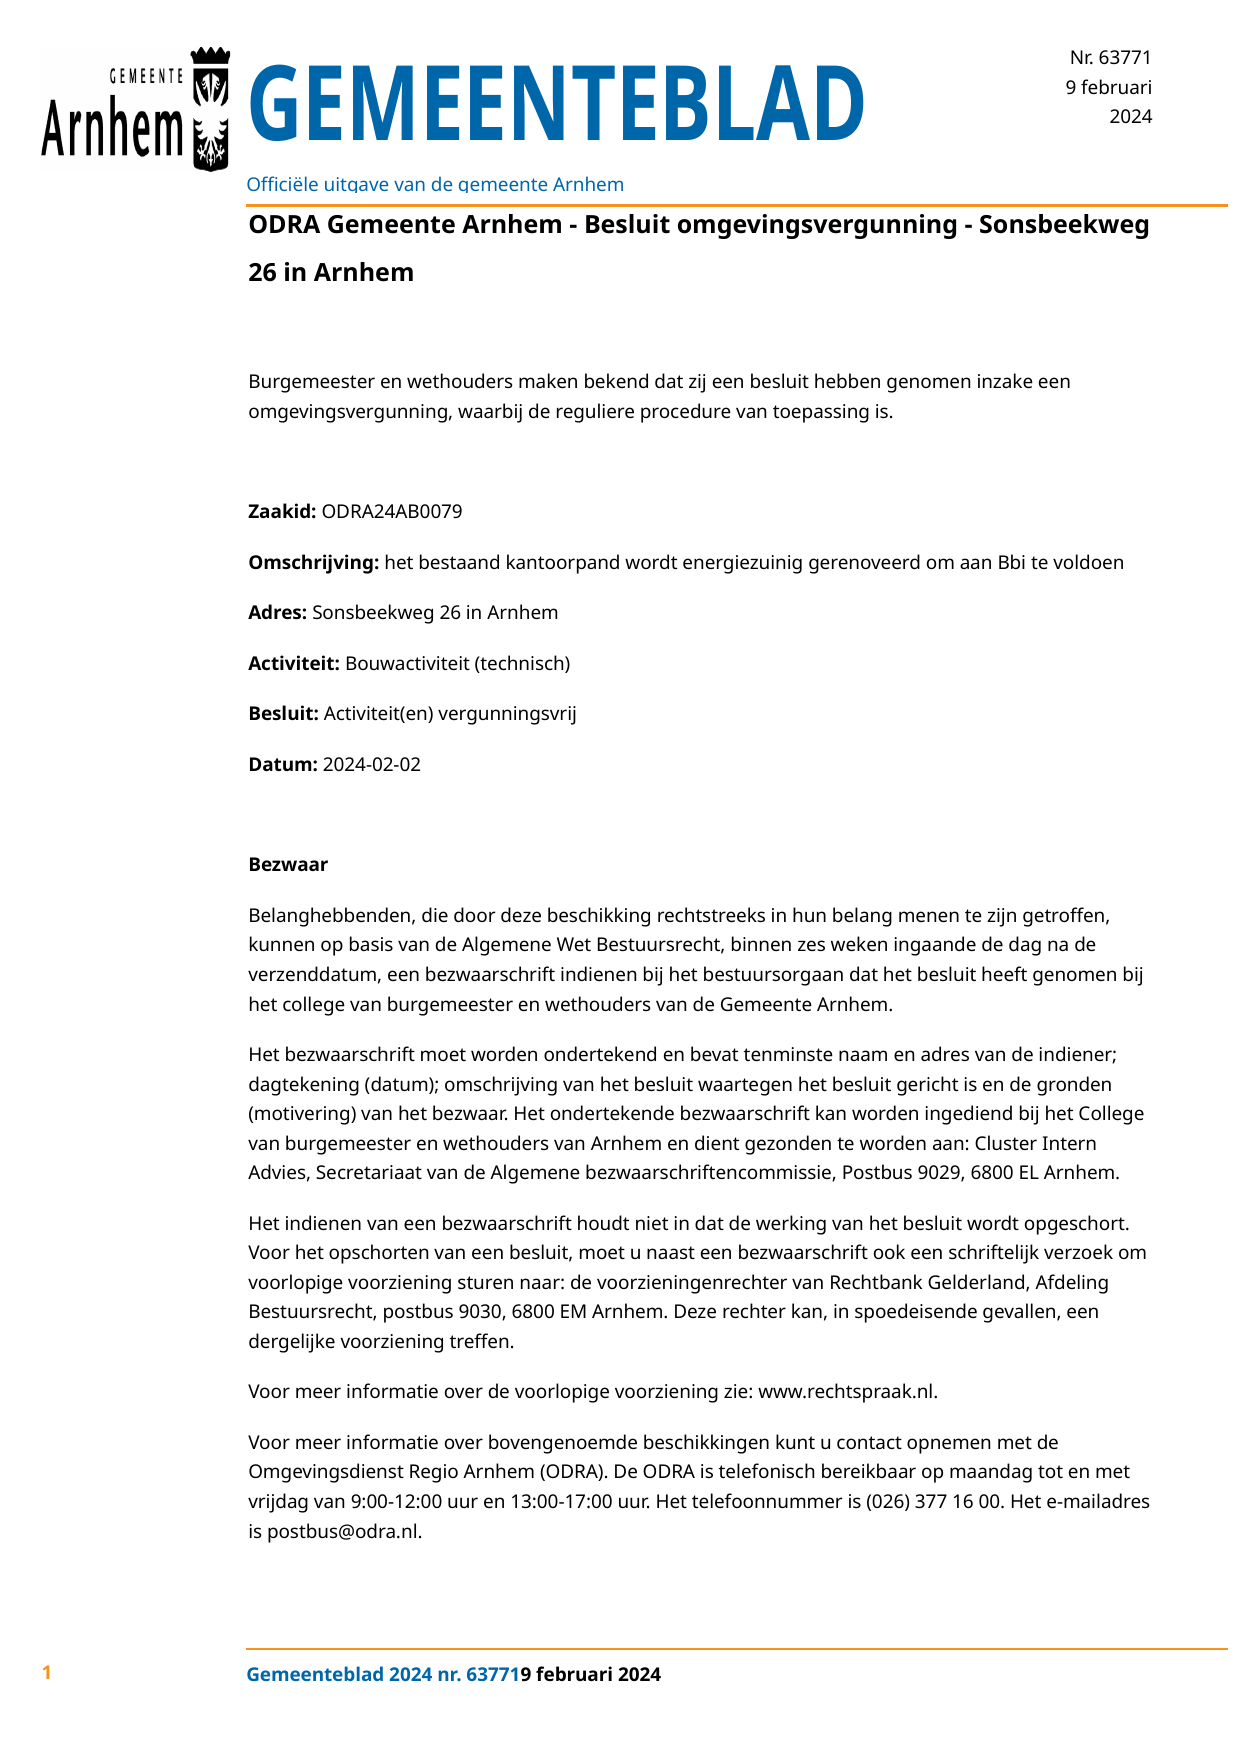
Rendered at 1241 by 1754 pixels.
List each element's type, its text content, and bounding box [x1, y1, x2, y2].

text Datum: 2024-02-02 [248, 751, 1152, 777]
text Adres: Sonsbeekweg 26 in Arnhem [248, 599, 1152, 625]
text Belanghebbenden, die door deze beschikking rechtstreeks in hun belang menen te zijn getroffen, kunnen op basis van de Algemene Wet Bestuursrecht, binnen zes weken ingaande de dag na de verzenddatum, een bezwaarschrift indienen bij het bestuursorgaan dat het besluit heeft genomen bij het college van burgemeester en wethouders van de Gemeente Arnhem. [248, 902, 1152, 1017]
text Zaakid: ODRA24AB0079 [248, 499, 1152, 524]
picture [41, 47, 231, 172]
text Bezwaar [248, 852, 1152, 877]
text Burgemeester en wethouders maken bekend dat zij een besluit hebben genomen inzake een omgevingsvergunning, waarbij de reguliere procedure van toepassing is. [248, 368, 1152, 424]
text Voor meer informatie over bovengenoemde beschikkingen kunt u contact opnemen met de Omgevingsdienst Regio Arnhem (ODRA). De ODRA is telefonisch bereikbaar op maandag tot en met vrijdag van 9:00-12:00 uur en 13:00-17:00 uur. Het telefoonnummer is (026) 377 16 00. Het e-mailadres is postbus@odra.nl. [248, 1429, 1152, 1544]
text Activiteit: Bouwactiviteit (technisch) [248, 650, 1152, 676]
text ODRA Gemeente Arnhem - Besluit omgevingsvergunning - Sonsbeekweg 26 in Arnhem [248, 207, 1152, 288]
text Het bezwaarschrift moet worden ondertekend en bevat tenminste naam en adres van de indiener; dagtekening (datum); omschrijving van het besluit waartegen het besluit gericht is en de gronden (motivering) van het bezwaar. Het ondertekende bezwaarschrift kan worden ingediend bij het College van burgemeester en wethouders van Arnhem en dient gezonden te worden aan: Cluster Intern Advies, Secretariaat van de Algemene bezwaarschriftencommissie, Postbus 9029, 6800 EL Arnhem. [248, 1041, 1152, 1185]
text Voor meer informatie over de voorlopige voorziening zie: www.rechtspraak.nl. [248, 1379, 1152, 1404]
text Het indienen van een bezwaarschrift houdt niet in dat de werking van het besluit wordt opgeschort. Voor het opschorten van een besluit, moet u naast een bezwaarschrift ook een schriftelijk verzoek om voorlopige voorziening sturen naar: de voorzieningenrechter van Rechtbank Gelderland, Afdeling Bestuursrecht, postbus 9030, 6800 EM Arnhem. Deze rechter kan, in spoedeisende gevallen, een dergelijke voorziening treffen. [248, 1210, 1152, 1354]
text Omschrijving: het bestaand kantoorpand wordt energiezuinig gerenoveerd om aan Bbi te voldoen [248, 549, 1152, 575]
text Besluit: Activiteit(en) vergunningsvrij [248, 700, 1152, 726]
